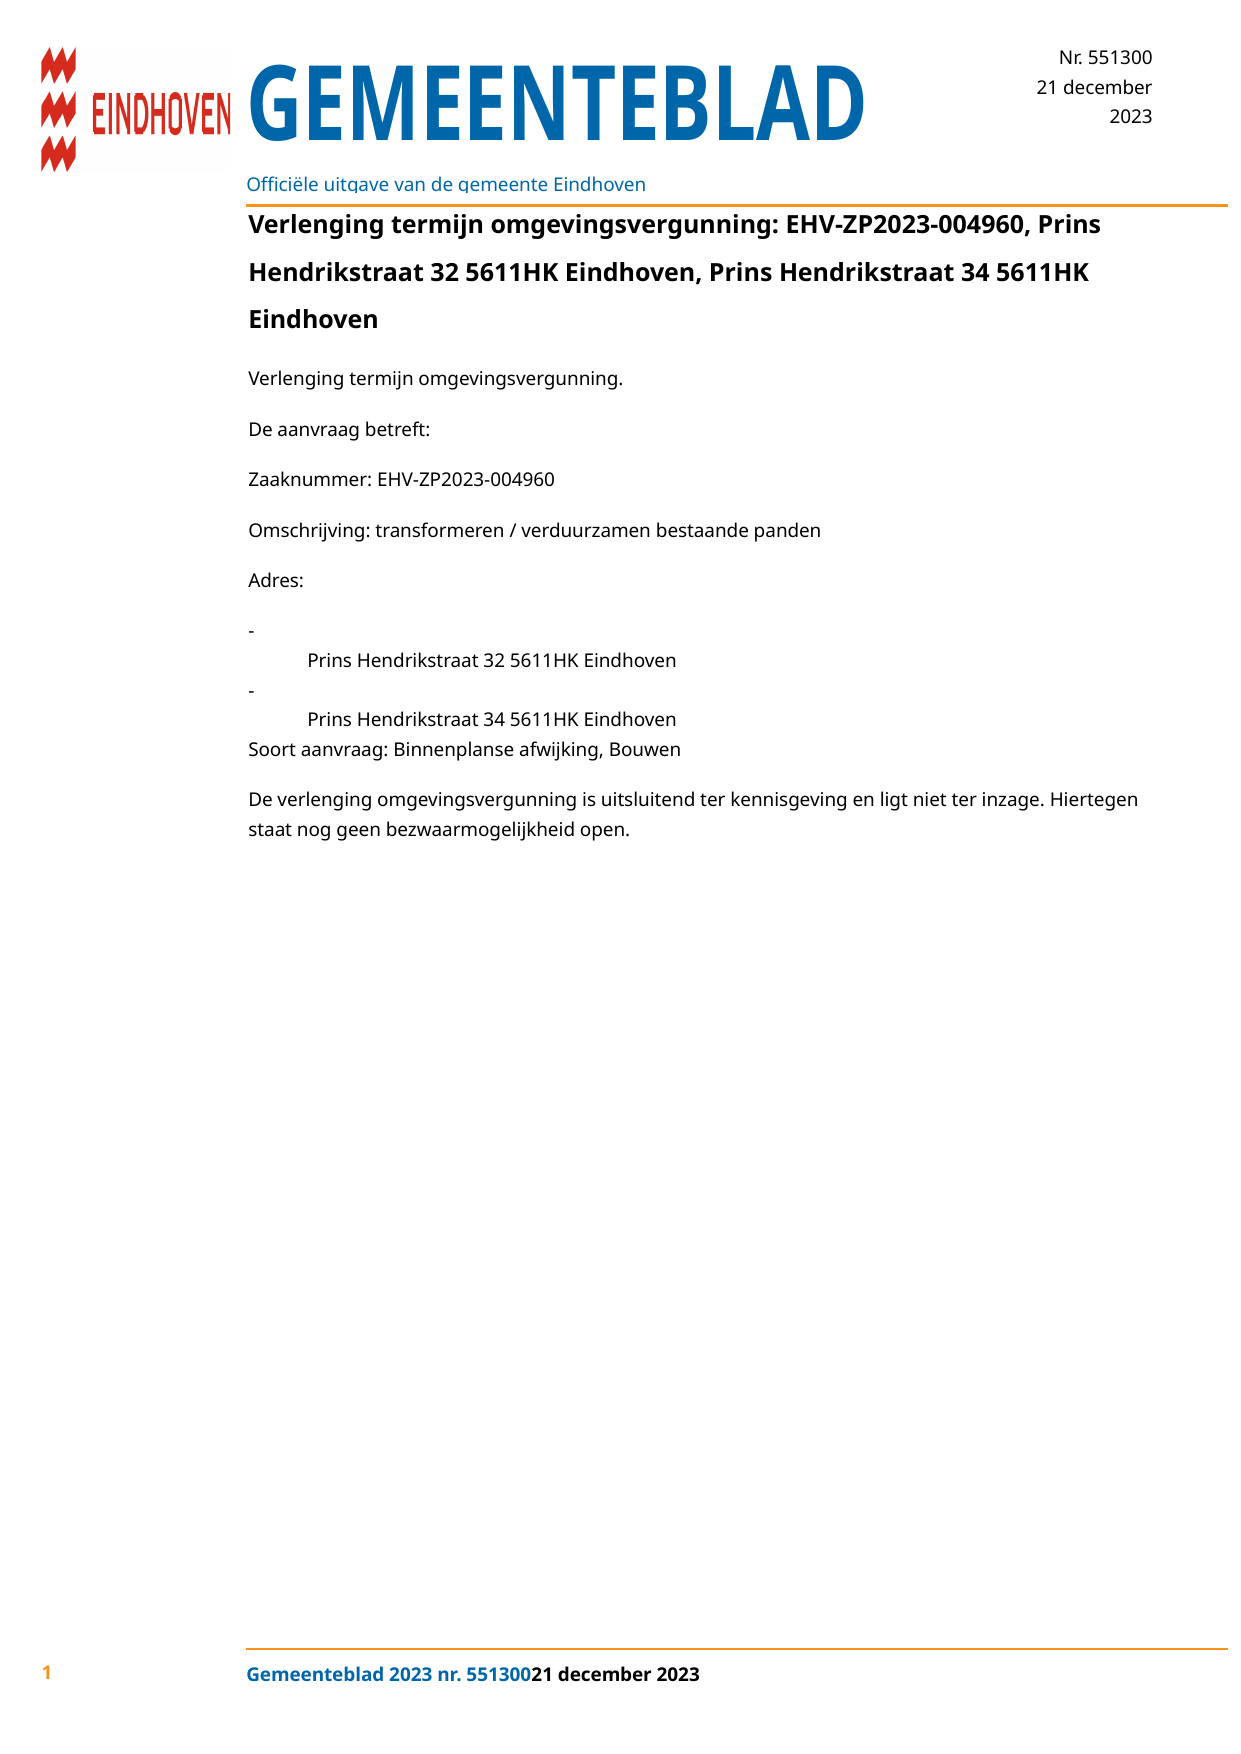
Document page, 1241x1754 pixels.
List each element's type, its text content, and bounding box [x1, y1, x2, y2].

text Verlenging termijn omgevingsvergunning. [248, 366, 1152, 391]
text Soort aanvraag: Binnenplanse afwijking, Bouwen [248, 736, 1152, 762]
text Verlenging termijn omgevingsvergunning: EHV-ZP2023-004960, Prins Hendrikstraat 32 5611HK Eindhoven, Prins Hendrikstraat 34 5611HK Eindhoven [248, 207, 1152, 336]
text Adres: [248, 567, 1152, 593]
text De aanvraag betreft: [248, 416, 1152, 442]
text Omschrijving: transformeren / verduurzamen bestaande panden [248, 517, 1152, 542]
text Zaaknummer: EHV-ZP2023-004960 [248, 466, 1152, 492]
text De verlenging omgevingsvergunning is uitsluitend ter kennisgeving en ligt niet ter inzage. Hiertegen staat nog geen bezwaarmogelijkheid open. [248, 786, 1152, 842]
list Prins Hendrikstraat 34 5611HK Eindhoven [248, 706, 1152, 732]
picture [41, 47, 231, 172]
list Prins Hendrikstraat 32 5611HK Eindhoven [248, 647, 1152, 673]
